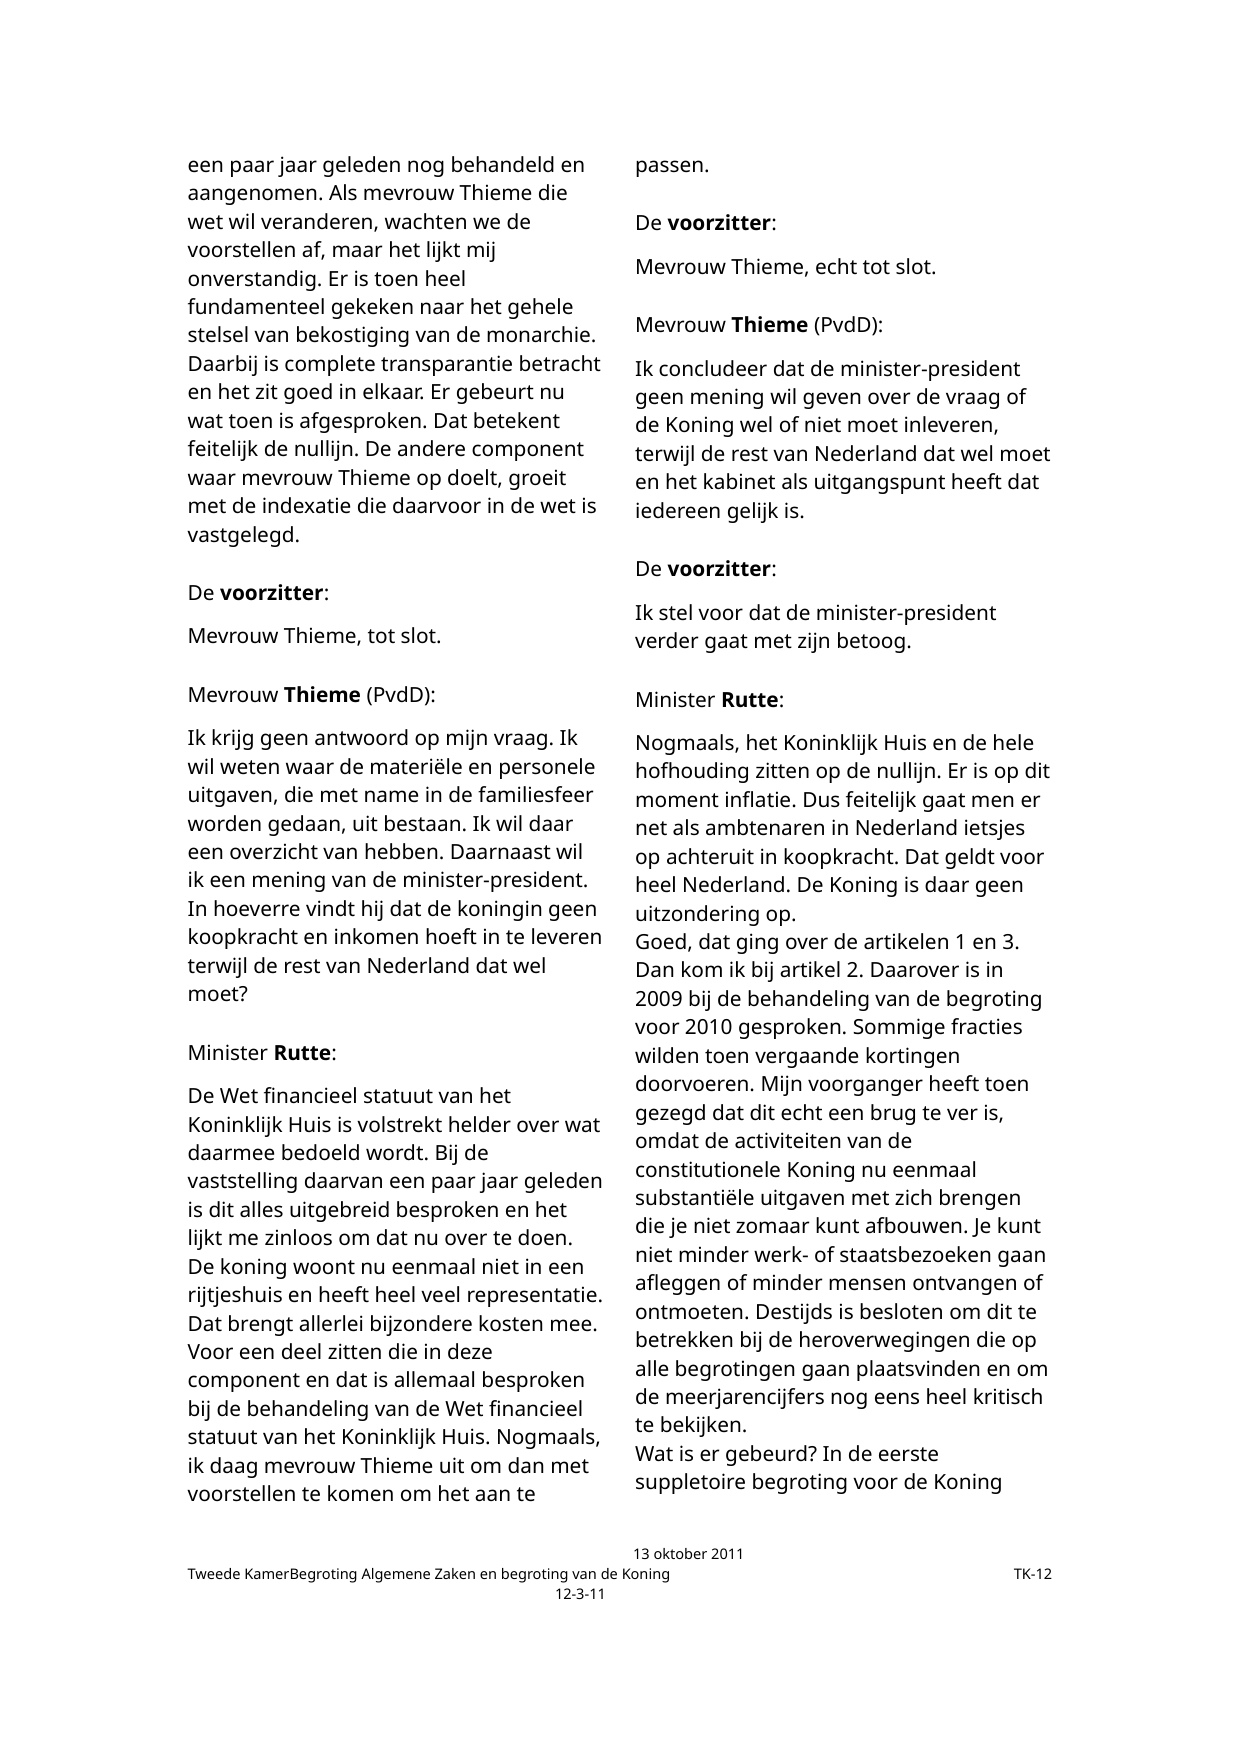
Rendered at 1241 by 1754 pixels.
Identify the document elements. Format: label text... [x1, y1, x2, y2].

text De Wet financieel statuut van het Koninklijk Huis is volstrekt helder over wat daarmee bedoeld wordt. Bij de vaststelling daarvan een paar jaar geleden is dit alles uitgebreid besproken en het lijkt me zinloos om dat nu over te doen. De koning woont nu eenmaal niet in een rijtjeshuis en heeft heel veel representatie. Dat brengt allerlei bijzondere kosten mee. Voor een deel zitten die in deze component en dat is allemaal besproken bij de behandeling van de Wet financieel statuut van het Koninklijk Huis. Nogmaals, ik daag mevrouw Thieme uit om dan met voorstellen te komen om het aan te [187, 1081, 605, 1508]
text Mevrouw Thieme (PvdD): [187, 680, 605, 708]
text passen. [635, 150, 1053, 178]
text Wat is er gebeurd? In de eerste suppletoire begroting voor de Koning [635, 1439, 1053, 1496]
text De voorzitter: [187, 578, 605, 607]
text Ik stel voor dat de minister-president verder gaat met zijn betoog. [635, 598, 1053, 655]
text Mevrouw Thieme, tot slot. [187, 622, 605, 650]
text Mevrouw Thieme (PvdD): [635, 310, 1053, 339]
text Ik krijg geen antwoord op mijn vraag. Ik wil weten waar de materiële en personele uitgaven, die met name in de familiesfeer worden gedaan, uit bestaan. Ik wil daar een overzicht van hebben. Daarnaast wil ik een mening van de minister-president. In hoeverre vindt hij dat de koningin geen koopkracht en inkomen hoeft in te leveren terwijl de rest van Nederland dat wel moet? [187, 723, 605, 1008]
text Nogmaals, het Koninklijk Huis en de hele hofhouding zitten op de nullijn. Er is op dit moment inflatie. Dus feitelijk gaat men er net als ambtenaren in Nederland ietsjes op achteruit in koopkracht. Dat geldt voor heel Nederland. De Koning is daar geen uitzondering op. [635, 728, 1053, 927]
text Mevrouw Thieme, echt tot slot. [635, 252, 1053, 280]
text De voorzitter: [635, 208, 1053, 237]
text Minister Rutte: [635, 685, 1053, 713]
text Goed, dat ging over de artikelen 1 en 3. Dan kom ik bij artikel 2. Daarover is in 2009 bij de behandeling van de begroting voor 2010 gesproken. Sommige fracties wilden toen vergaande kortingen doorvoeren. Mijn voorganger heeft toen gezegd dat dit echt een brug te ver is, omdat de activiteiten van de constitutionele Koning nu eenmaal substantiële uitgaven met zich brengen die je niet zomaar kunt afbouwen. Je kunt niet minder werk- of staatsbezoeken gaan afleggen of minder mensen ontvangen of ontmoeten. Destijds is besloten om dit te betrekken bij de heroverwegingen die op alle begrotingen gaan plaatsvinden en om de meerjarencijfers nog eens heel kritisch te bekijken. [635, 927, 1053, 1439]
text Ik concludeer dat de minister-president geen mening wil geven over de vraag of de Koning wel of niet moet inleveren, terwijl de rest van Nederland dat wel moet en het kabinet als uitgangspunt heeft dat iedereen gelijk is. [635, 354, 1053, 524]
text een paar jaar geleden nog behandeld en aangenomen. Als mevrouw Thieme die wet wil veranderen, wachten we de voorstellen af, maar het lijkt mij onverstandig. Er is toen heel fundamenteel gekeken naar het gehele stelsel van bekostiging van de monarchie. Daarbij is complete transparantie betracht en het zit goed in elkaar. Er gebeurt nu wat toen is afgesproken. Dat betekent feitelijk de nullijn. De andere component waar mevrouw Thieme op doelt, groeit met de indexatie die daarvoor in de wet is vastgelegd. [187, 150, 605, 548]
text De voorzitter: [635, 554, 1053, 583]
text Minister Rutte: [187, 1038, 605, 1066]
